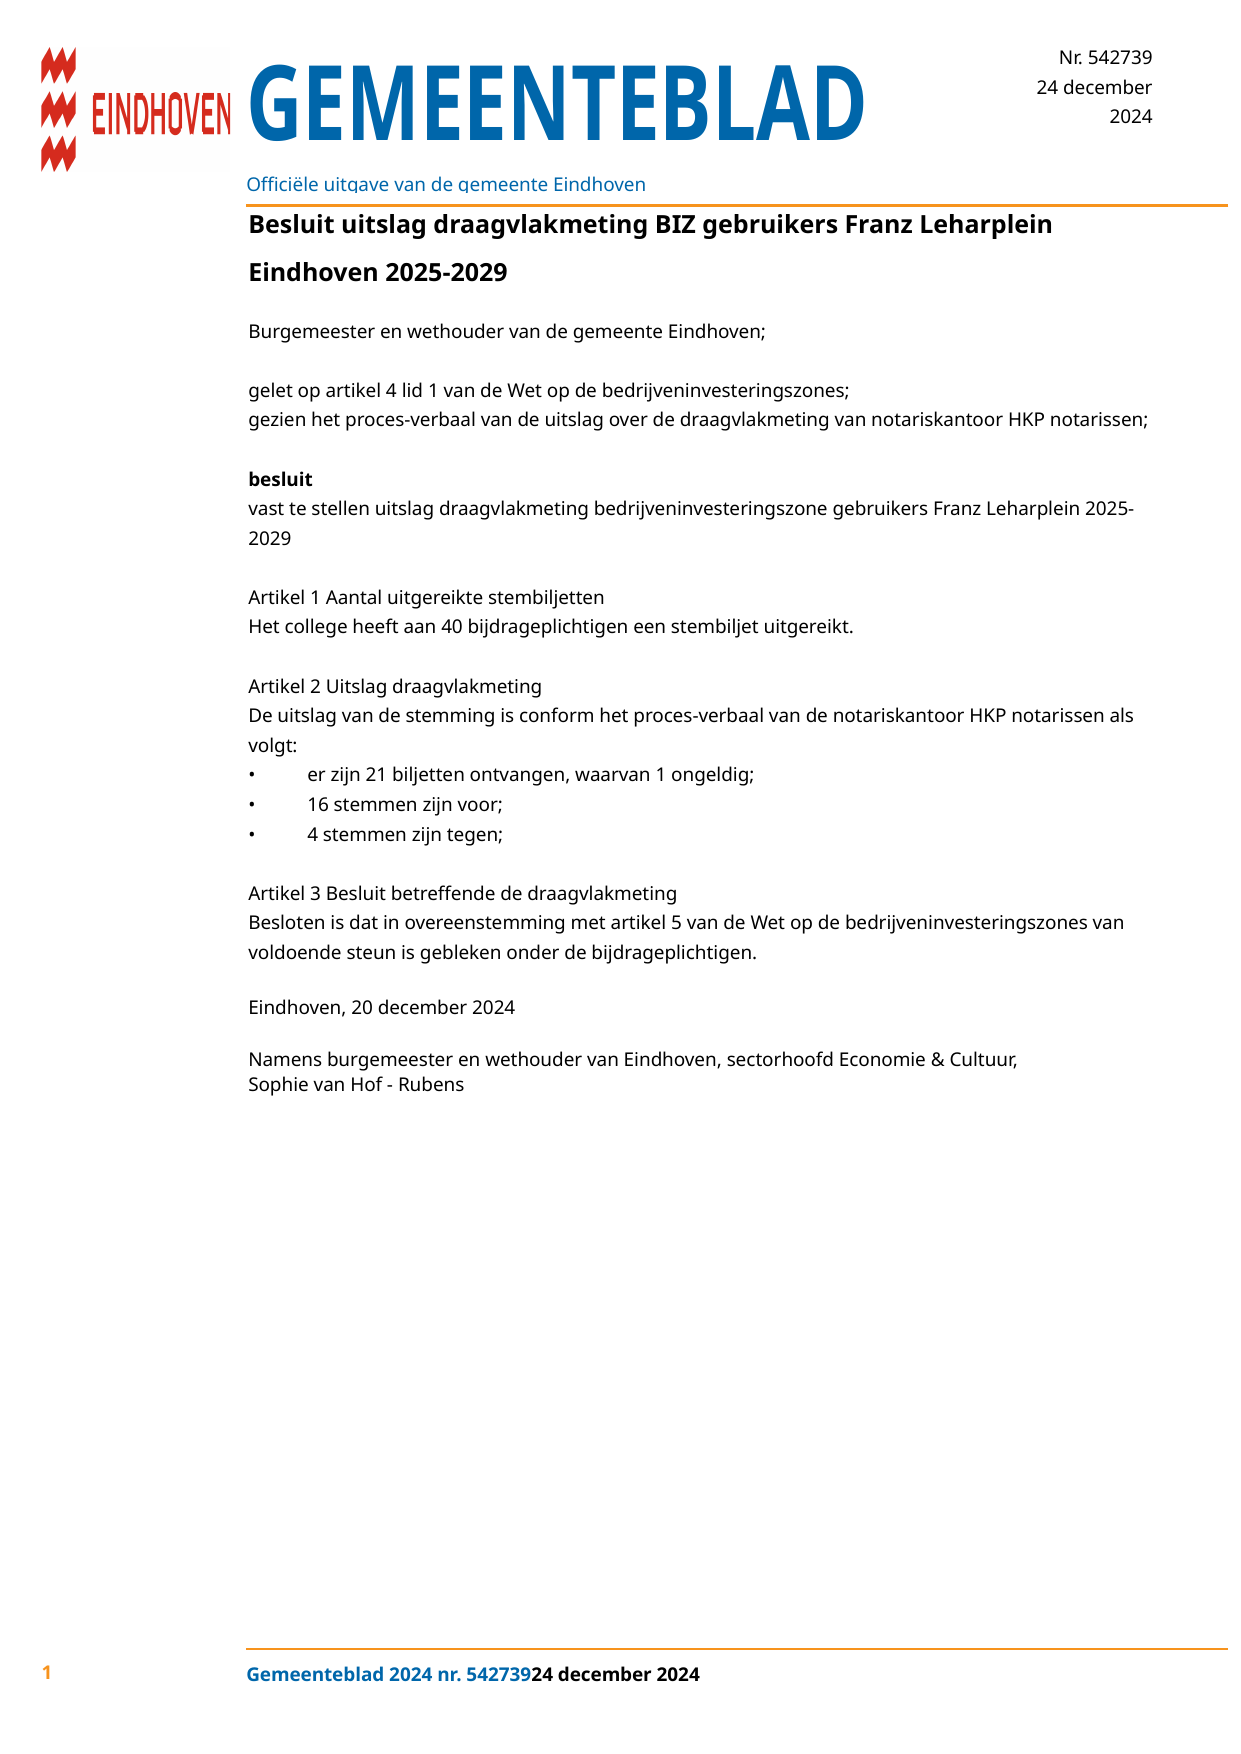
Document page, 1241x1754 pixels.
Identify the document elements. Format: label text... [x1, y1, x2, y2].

text De uitslag van de stemming is conform het proces-verbaal van de notariskantoor HKP notarissen als volgt: [248, 702, 1152, 758]
text vast te stellen uitslag draagvlakmeting bedrijveninvesteringszone gebruikers Franz Leharplein 2025-2029 [248, 495, 1152, 551]
text Besluit uitslag draagvlakmeting BIZ gebruikers Franz Leharplein Eindhoven 2025-2029 [248, 207, 1152, 288]
list er zijn 21 biljetten ontvangen, waarvan 1 ongeldig; [248, 762, 1152, 787]
text Artikel 2 Uitslag draagvlakmeting [248, 673, 1152, 699]
text Besloten is dat in overeenstemming met artikel 5 van de Wet op de bedrijveninvesteringszones van voldoende steun is gebleken onder de bijdrageplichtigen. [248, 909, 1152, 965]
text Burgemeester en wethouder van de gemeente Eindhoven; [248, 318, 1152, 344]
text Het college heeft aan 40 bijdrageplichtigen een stembiljet uitgereikt. [248, 614, 1152, 639]
text Eindhoven, 20 december 2024 [248, 994, 1152, 1020]
list 4 stemmen zijn tegen; [248, 821, 1152, 847]
text Artikel 1 Aantal uitgereikte stembiljetten [248, 584, 1152, 610]
text besluit [248, 466, 1152, 492]
text gezien het proces-verbaal van de uitslag over de draagvlakmeting van notariskantoor HKP notarissen; [248, 407, 1152, 432]
picture [41, 47, 231, 172]
text Artikel 3 Besluit betreffende de draagvlakmeting [248, 880, 1152, 906]
list 16 stemmen zijn voor; [248, 791, 1152, 817]
text gelet op artikel 4 lid 1 van de Wet op de bedrijveninvesteringszones; [248, 377, 1152, 403]
text Sophie van Hof - Rubens [248, 1072, 1152, 1097]
text Namens burgemeester en wethouder van Eindhoven, sectorhoofd Economie & Cultuur, [248, 1046, 1152, 1072]
